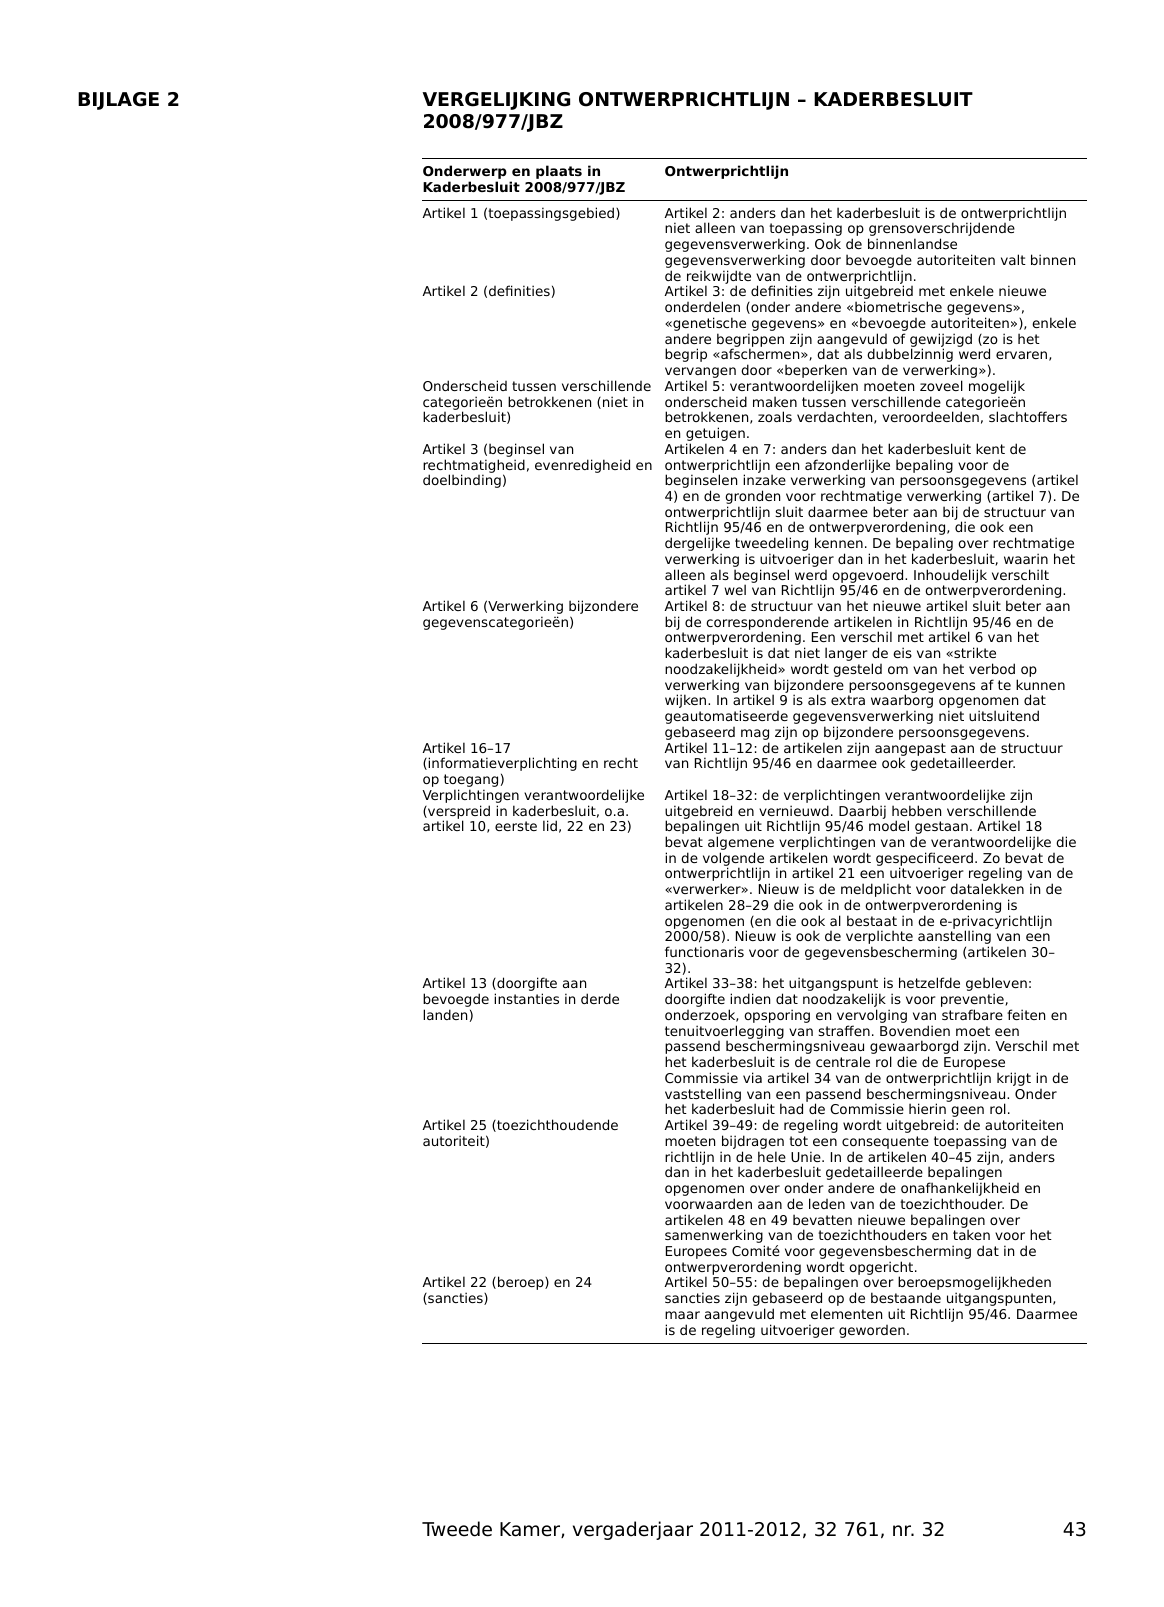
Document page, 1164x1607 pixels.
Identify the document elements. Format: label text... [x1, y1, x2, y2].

table_cell Verplichtingen verantwoordelijke (verspreid in kaderbesluit, o.a. artikel 10, eerste lid, 22 en 23) [422, 788, 658, 976]
table_cell Artikel 13 (doorgifte aan bevoegde instanties in derde landen) [422, 976, 658, 1118]
table_cell Onderscheid tussen verschillende categorieën betrokkenen (niet in kaderbesluit) [422, 379, 658, 442]
table_cell Artikel 2: anders dan het kaderbesluit is de ontwerprichtlijn niet alleen van toepassing op grensoverschrijdende gegevensverwerking. Ook de binnenlandse gegevensverwerking door bevoegde autoriteiten valt binnen de reikwijdte van de ontwerprichtlijn. [659, 201, 1087, 284]
table_cell Artikel 3 (beginsel van rechtmatigheid, evenredigheid en doelbinding) [422, 442, 658, 599]
table_cell Artikel 3: de definities zijn uitgebreid met enkele nieuwe onderdelen (onder andere «biometrische gegevens», «genetische gegevens» en «bevoegde autoriteiten»), enkele andere begrippen zijn aangevuld of gewijzigd (zo is het begrip «afschermen», dat als dubbelzinnig werd ervaren, vervangen door «beperken van de verwerking»). [659, 284, 1087, 379]
table_cell Artikel 22 (beroep) en 24 (sancties) [422, 1275, 658, 1343]
subtitle BIJLAGE 2 VERGELIJKING ONTWERPRICHTLIJN – KADERBESLUIT 2008/977/JBZ [77, 89, 1087, 133]
table_cell Artikel 25 (toezichthoudende autoriteit) [422, 1118, 658, 1275]
table_cell Artikel 11–12: de artikelen zijn aangepast aan de structuur van Richtlijn 95/46 en daarmee ook gedetailleerder. [659, 740, 1087, 788]
table_header Ontwerprichtlijn [659, 159, 1087, 200]
table_cell Artikel 2 (definities) [422, 284, 658, 379]
table_cell Artikel 5: verantwoordelijken moeten zoveel mogelijk onderscheid maken tussen verschillende categorieën betrokkenen, zoals verdachten, veroordeelden, slachtoffers en getuigen. [659, 379, 1087, 442]
table_cell Artikel 18–32: de verplichtingen verantwoordelijke zijn uitgebreid en vernieuwd. Daarbij hebben verschillende bepalingen uit Richtlijn 95/46 model gestaan. Artikel 18 bevat algemene verplichtingen van de verantwoordelijke die in de volgende artikelen wordt gespecificeerd. Zo bevat de ontwerprichtlijn in artikel 21 een uitvoeriger regeling van de «verwerker». Nieuw is de meldplicht voor datalekken in de artikelen 28–29 die ook in de ontwerpverordening is opgenomen (en die ook al bestaat in de e-privacyrichtlijn 2000/58). Nieuw is ook de verplichte aanstelling van een functionaris voor de gegevensbescherming (artikelen 30–32). [659, 788, 1087, 976]
table_cell Artikel 50–55: de bepalingen over beroepsmogelijkheden sancties zijn gebaseerd op de bestaande uitgangspunten, maar aangevuld met elementen uit Richtlijn 95/46. Daarmee is de regeling uitvoeriger geworden. [659, 1275, 1087, 1343]
table_cell Artikel 1 (toepassingsgebied) [422, 201, 658, 284]
table_cell Artikel 8: de structuur van het nieuwe artikel sluit beter aan bij de corresponderende artikelen in Richtlijn 95/46 en de ontwerpverordening. Een verschil met artikel 6 van het kaderbesluit is dat niet langer de eis van «strikte noodzakelijkheid» wordt gesteld om van het verbod op verwerking van bijzondere persoonsgegevens af te kunnen wijken. In artikel 9 is als extra waarborg opgenomen dat geautomatiseerde gegevensverwerking niet uitsluitend gebaseerd mag zijn op bijzondere persoonsgegevens. [659, 599, 1087, 740]
table_header Onderwerp en plaats in Kaderbesluit 2008/977/JBZ [422, 159, 658, 200]
table_cell Artikel 16–17 (informatieverplichting en recht op toegang) [422, 740, 658, 788]
table_cell Artikel 39–49: de regeling wordt uitgebreid: de autoriteiten moeten bijdragen tot een consequente toepassing van de richtlijn in de hele Unie. In de artikelen 40–45 zijn, anders dan in het kaderbesluit gedetailleerde bepalingen opgenomen over onder andere de onafhankelijkheid en voorwaarden aan de leden van de toezichthouder. De artikelen 48 en 49 bevatten nieuwe bepalingen over samenwerking van de toezichthouders en taken voor het Europees Comité voor gegevensbescherming dat in de ontwerpverordening wordt opgericht. [659, 1118, 1087, 1275]
table_cell Artikelen 4 en 7: anders dan het kaderbesluit kent de ontwerprichtlijn een afzonderlijke bepaling voor de beginselen inzake verwerking van persoonsgegevens (artikel 4) en de gronden voor rechtmatige verwerking (artikel 7). De ontwerprichtlijn sluit daarmee beter aan bij de structuur van Richtlijn 95/46 en de ontwerpverordening, die ook een dergelijke tweedeling kennen. De bepaling over rechtmatige verwerking is uitvoeriger dan in het kaderbesluit, waarin het alleen als beginsel werd opgevoerd. Inhoudelijk verschilt artikel 7 wel van Richtlijn 95/46 en de ontwerpverordening. [659, 442, 1087, 599]
table_cell Artikel 33–38: het uitgangspunt is hetzelfde gebleven: doorgifte indien dat noodzakelijk is voor preventie, onderzoek, opsporing en vervolging van strafbare feiten en tenuitvoerlegging van straffen. Bovendien moet een passend beschermingsniveau gewaarborgd zijn. Verschil met het kaderbesluit is de centrale rol die de Europese Commissie via artikel 34 van de ontwerprichtlijn krijgt in de vaststelling van een passend beschermingsniveau. Onder het kaderbesluit had de Commissie hierin geen rol. [659, 976, 1087, 1118]
table_cell Artikel 6 (Verwerking bijzondere gegevenscategorieën) [422, 599, 658, 740]
